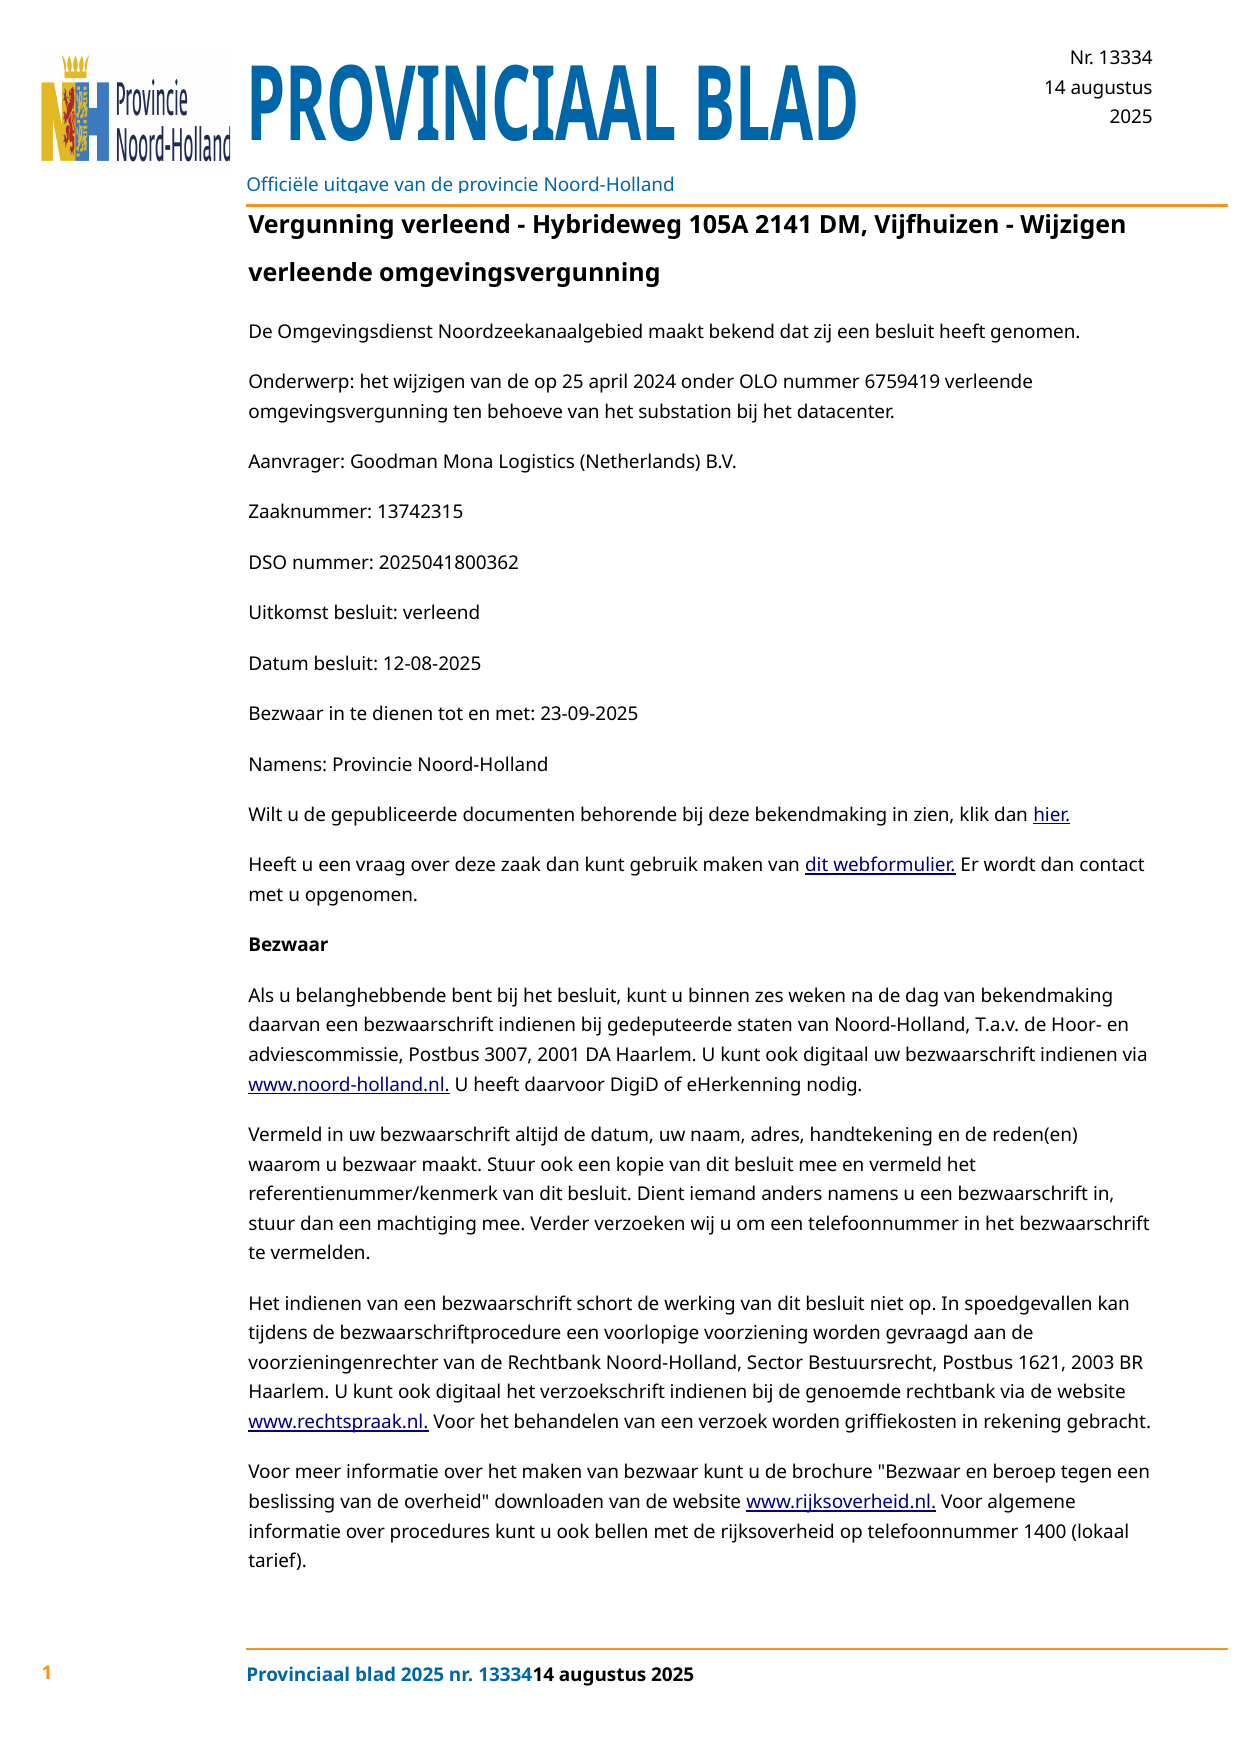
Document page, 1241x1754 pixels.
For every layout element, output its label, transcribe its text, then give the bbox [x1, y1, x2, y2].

text Datum besluit: 12-08-2025 [248, 650, 1152, 676]
text Het indienen van een bezwaarschrift schort de werking van dit besluit niet op. In spoedgevallen kan tijdens de bezwaarschriftprocedure een voorlopige voorziening worden gevraagd aan de voorzieningenrechter van de Rechtbank Noord-Holland, Sector Bestuursrecht, Postbus 1621, 2003 BR Haarlem. U kunt ook digitaal het verzoekschrift indienen bij de genoemde rechtbank via de website www.rechtspraak.nl. Voor het behandelen van een verzoek worden griffiekosten in rekening gebracht. [248, 1290, 1152, 1434]
text Zaaknummer: 13742315 [248, 499, 1152, 524]
text Heeft u een vraag over deze zaak dan kunt gebruik maken van dit webformulier. Er wordt dan contact met u opgenomen. [248, 852, 1152, 907]
text Vermeld in uw bezwaarschrift altijd de datum, uw naam, adres, handtekening en de reden(en) waarom u bezwaar maakt. Stuur ook een kopie van dit besluit mee en vermeld het referentienummer/kenmerk van dit besluit. Dient iemand anders namens u een bezwaarschrift in, stuur dan een machtiging mee. Verder verzoeken wij u om een telefoonnummer in het bezwaarschrift te vermelden. [248, 1121, 1152, 1265]
text Voor meer informatie over het maken van bezwaar kunt u de brochure "Bezwaar en beroep tegen een beslissing van de overheid" downloaden van de website www.rijksoverheid.nl. Voor algemene informatie over procedures kunt u ook bellen met de rijksoverheid op telefoonnummer 1400 (lokaal tarief). [248, 1459, 1152, 1573]
text Bezwaar [248, 932, 1152, 957]
text Wilt u de gepubliceerde documenten behorende bij deze bekendmaking in zien, klik dan hier. [248, 801, 1152, 827]
text Als u belanghebbende bent bij het besluit, kunt u binnen zes weken na de dag van bekendmaking daarvan een bezwaarschrift indienen bij gedeputeerde staten van Noord-Holland, T.a.v. de Hoor- en adviescommissie, Postbus 3007, 2001 DA Haarlem. U kunt ook digitaal uw bezwaarschrift indienen via www.noord-holland.nl. U heeft daarvoor DigiD of eHerkenning nodig. [248, 982, 1152, 1097]
text Bezwaar in te dienen tot en met: 23-09-2025 [248, 700, 1152, 726]
text Namens: Provincie Noord-Holland [248, 751, 1152, 777]
text Vergunning verleend - Hybrideweg 105A 2141 DM, Vijfhuizen - Wijzigen verleende omgevingsvergunning [248, 207, 1152, 288]
picture [41, 47, 231, 172]
text Onderwerp: het wijzigen van de op 25 april 2024 onder OLO nummer 6759419 verleende omgevingsvergunning ten behoeve van het substation bij het datacenter. [248, 368, 1152, 424]
text DSO nummer: 2025041800362 [248, 549, 1152, 575]
text De Omgevingsdienst Noordzeekanaalgebied maakt bekend dat zij een besluit heeft genomen. [248, 318, 1152, 344]
text Uitkomst besluit: verleend [248, 599, 1152, 625]
text Aanvrager: Goodman Mona Logistics (Netherlands) B.V. [248, 448, 1152, 474]
